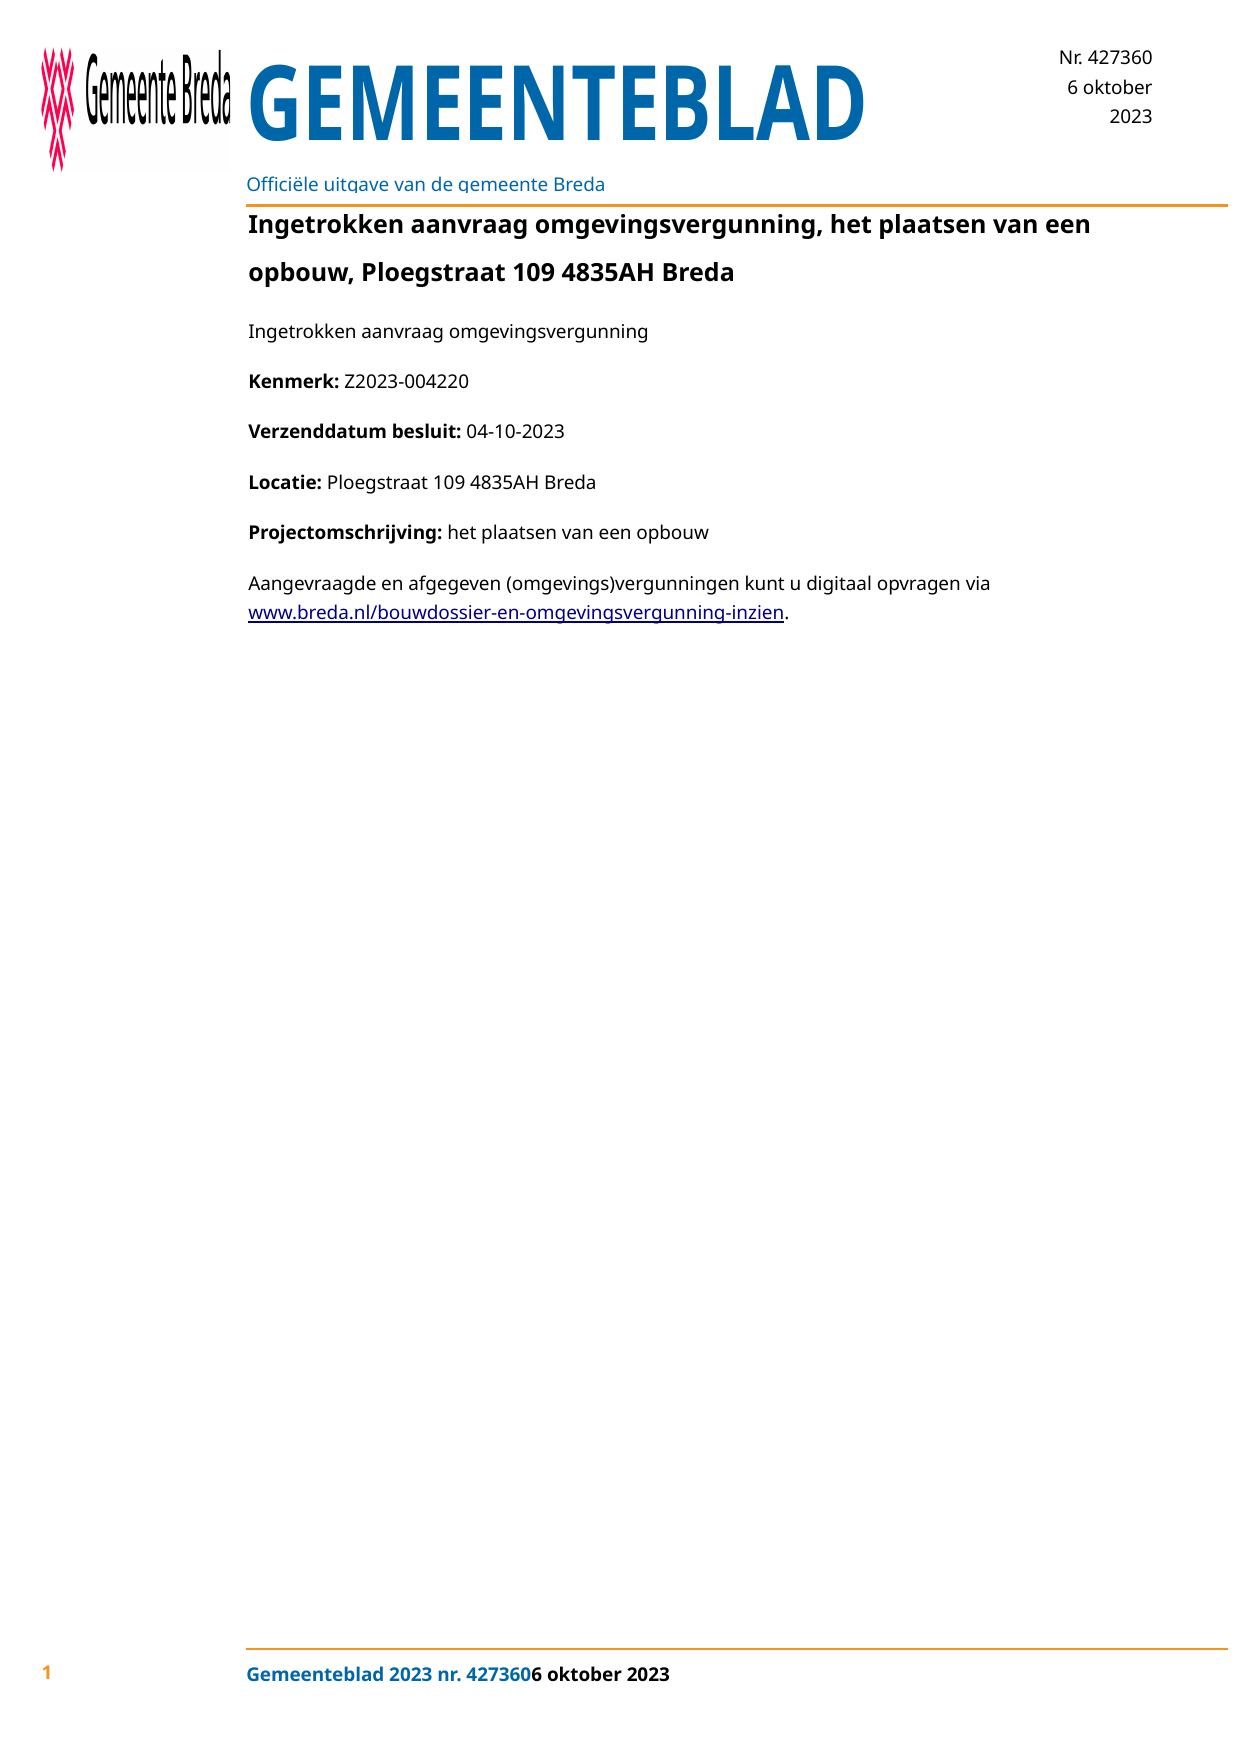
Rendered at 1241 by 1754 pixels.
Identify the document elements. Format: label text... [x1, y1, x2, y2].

text Aangevraagde en afgegeven (omgevings)vergunningen kunt u digitaal opvragen via www.breda.nl/bouwdossier-en-omgevingsvergunning-inzien. [248, 570, 1152, 625]
text Verzenddatum besluit: 04-10-2023 [248, 419, 1152, 444]
text Locatie: Ploegstraat 109 4835AH Breda [248, 469, 1152, 495]
text Projectomschrijving: het plaatsen van een opbouw [248, 519, 1152, 545]
text Ingetrokken aanvraag omgevingsvergunning, het plaatsen van een opbouw, Ploegstraat 109 4835AH Breda [248, 207, 1152, 288]
picture [41, 47, 231, 172]
text Ingetrokken aanvraag omgevingsvergunning [248, 318, 1152, 344]
text Kenmerk: Z2023-004220 [248, 368, 1152, 394]
